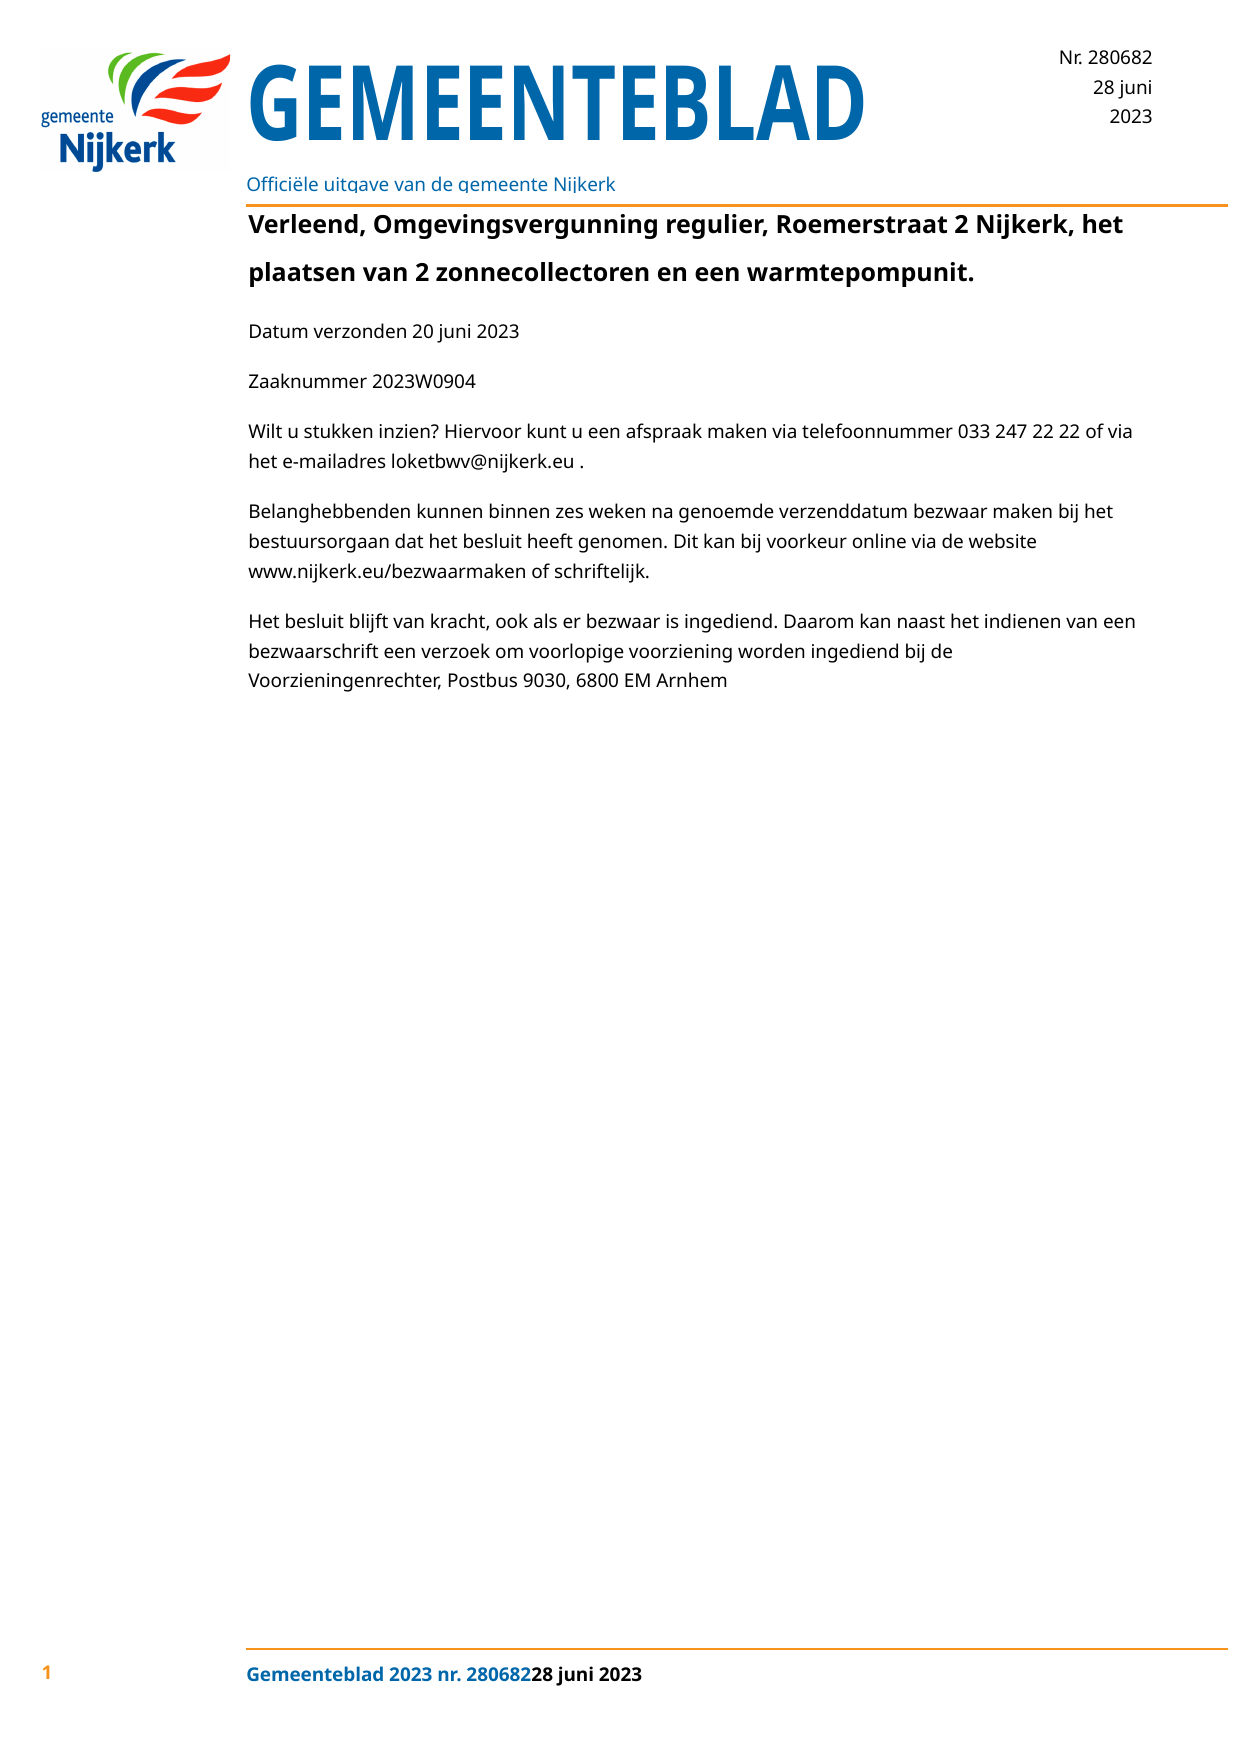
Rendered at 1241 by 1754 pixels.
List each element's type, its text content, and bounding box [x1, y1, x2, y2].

picture [41, 47, 231, 172]
text Wilt u stukken inzien? Hiervoor kunt u een afspraak maken via telefoonnummer 033 247 22 22 of via het e-mailadres loketbwv@nijkerk.eu . [248, 419, 1152, 474]
text Datum verzonden 20 juni 2023 [248, 318, 1152, 344]
text Verleend, Omgevingsvergunning regulier, Roemerstraat 2 Nijkerk, het plaatsen van 2 zonnecollectoren en een warmtepompunit. [248, 207, 1152, 288]
text Zaaknummer 2023W0904 [248, 368, 1152, 394]
text Belanghebbenden kunnen binnen zes weken na genoemde verzenddatum bezwaar maken bij het bestuursorgaan dat het besluit heeft genomen. Dit kan bij voorkeur online via de website www.nijkerk.eu/bezwaarmaken of schriftelijk. [248, 499, 1152, 584]
text Het besluit blijft van kracht, ook als er bezwaar is ingediend. Daarom kan naast het indienen van een bezwaarschrift een verzoek om voorlopige voorziening worden ingediend bij de Voorzieningenrechter, Postbus 9030, 6800 EM Arnhem [248, 608, 1152, 693]
